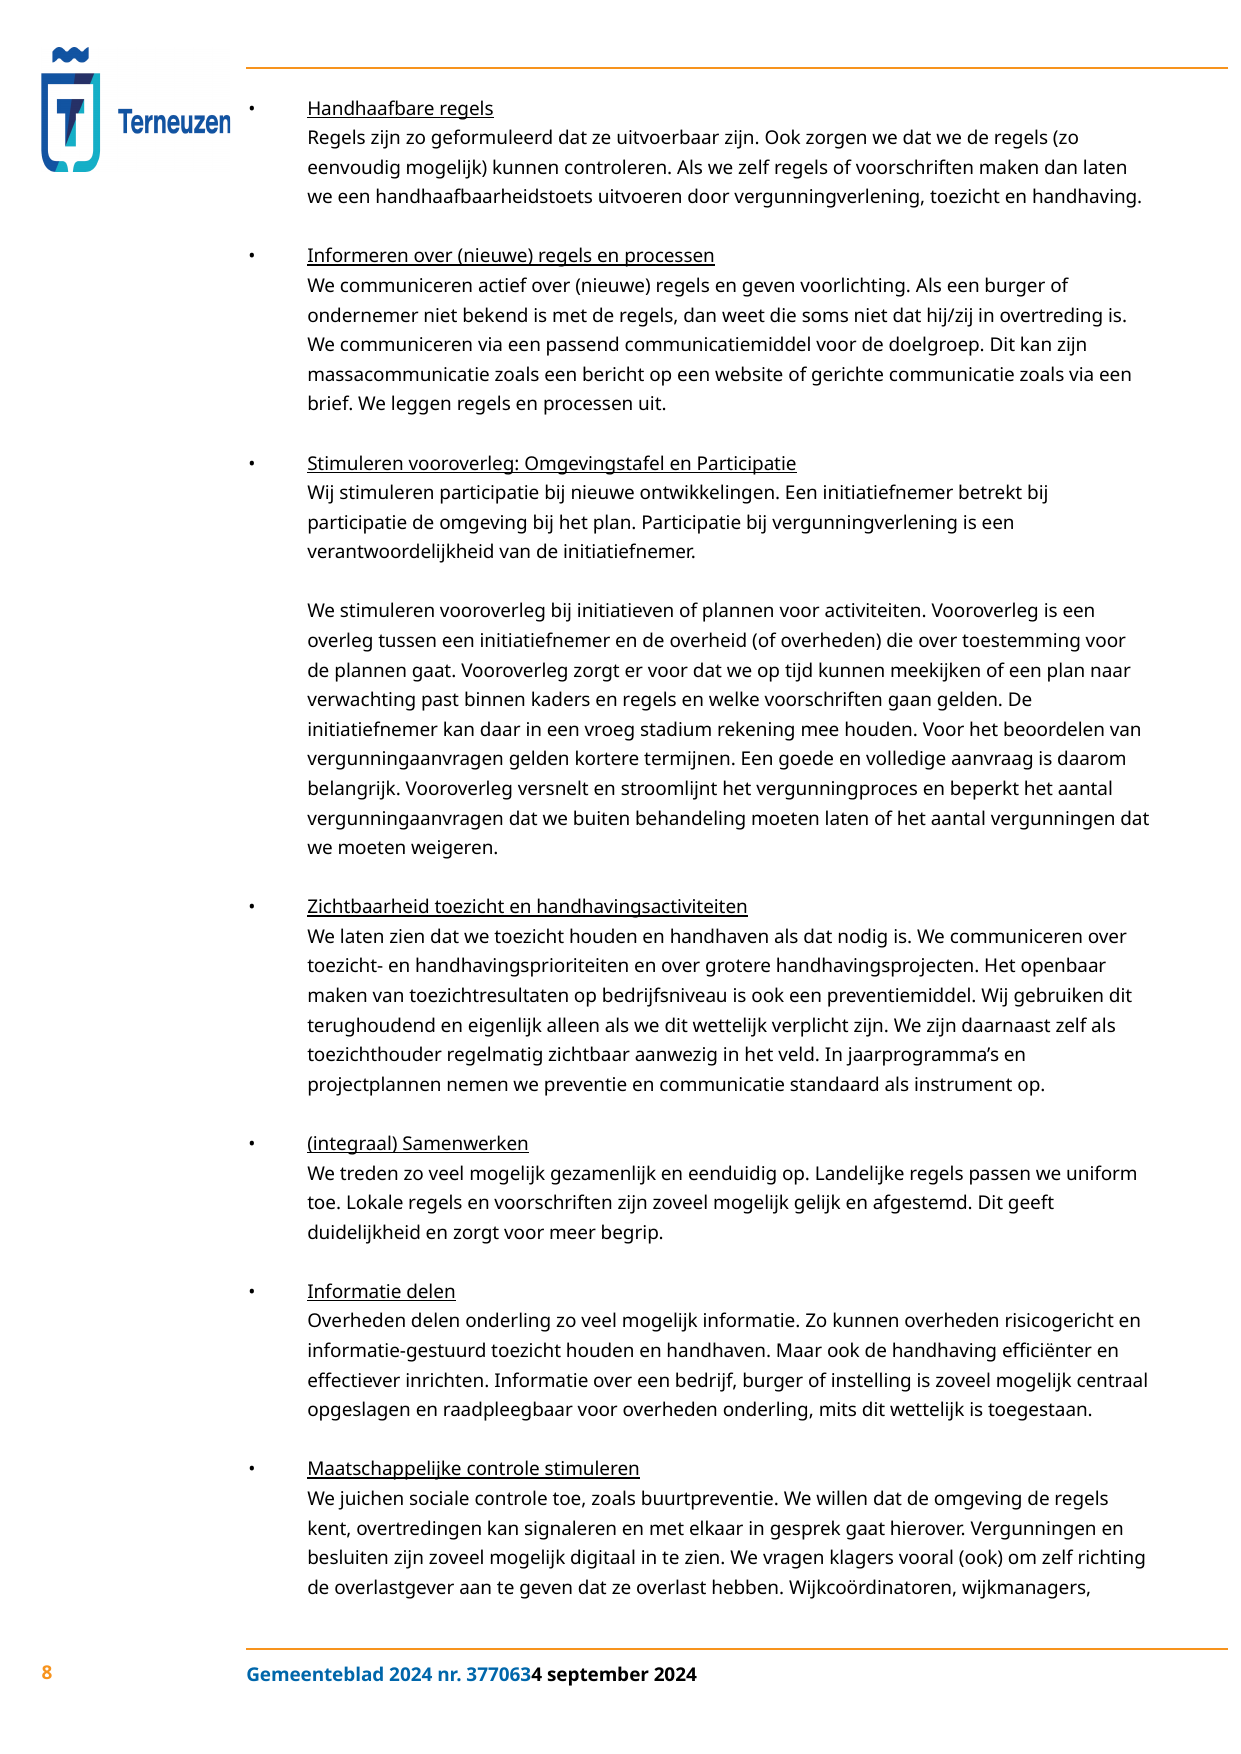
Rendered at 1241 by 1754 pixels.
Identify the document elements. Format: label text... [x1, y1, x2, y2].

list We communiceren actief over (nieuwe) regels en geven voorlichting. Als een burger of ondernemer niet bekend is met de regels, dan weet die soms niet dat hij/zij in overtreding is. We communiceren via een passend communicatiemiddel voor de doelgroep. Dit kan zijn massacommunicatie zoals een bericht op een website of gerichte communicatie zoals via een brief. We leggen regels en processen uit. [248, 272, 1152, 416]
list Wij stimuleren participatie bij nieuwe ontwikkelingen. Een initiatiefnemer betrekt bij participatie de omgeving bij het plan. Participatie bij vergunningverlening is een verantwoordelijkheid van de initiatiefnemer. [248, 479, 1152, 564]
list Informatie delen [248, 1278, 1152, 1304]
picture [41, 47, 231, 172]
list We stimuleren vooroverleg bij initiatieven of plannen voor activiteiten. Vooroverleg is een overleg tussen een initiatiefnemer en de overheid (of overheden) die over toestemming voor de plannen gaat. Vooroverleg zorgt er voor dat we op tijd kunnen meekijken of een plan naar verwachting past binnen kaders en regels en welke voorschriften gaan gelden. De initiatiefnemer kan daar in een vroeg stadium rekening mee houden. Voor het beoordelen van vergunningaanvragen gelden kortere termijnen. Een goede en volledige aanvraag is daarom belangrijk. Vooroverleg versnelt en stroomlijnt het vergunningproces en beperkt het aantal vergunningaanvragen dat we buiten behandeling moeten laten of het aantal vergunningen dat we moeten weigeren. [248, 598, 1152, 860]
list Regels zijn zo geformuleerd dat ze uitvoerbaar zijn. Ook zorgen we dat we de regels (zo eenvoudig mogelijk) kunnen controleren. Als we zelf regels of voorschriften maken dan laten we een handhaafbaarheidstoets uitvoeren door vergunningverlening, toezicht en handhaving. [248, 124, 1152, 209]
list We juichen sociale controle toe, zoals buurtpreventie. We willen dat de omgeving de regels kent, overtredingen kan signaleren en met elkaar in gesprek gaat hierover. Vergunningen en besluiten zijn zoveel mogelijk digitaal in te zien. We vragen klagers vooral (ook) om zelf richting de overlastgever aan te geven dat ze overlast hebben. Wijkcoördinatoren, wijkmanagers, [248, 1485, 1152, 1600]
list (integraal) Samenwerken [248, 1130, 1152, 1156]
list Informeren over (nieuwe) regels en processen [248, 243, 1152, 268]
list Stimuleren vooroverleg: Omgevingstafel en Participatie [248, 450, 1152, 476]
list Overheden delen onderling zo veel mogelijk informatie. Zo kunnen overheden risicogericht en informatie-gestuurd toezicht houden en handhaven. Maar ook de handhaving efficiënter en effectiever inrichten. Informatie over een bedrijf, burger of instelling is zoveel mogelijk centraal opgeslagen en raadpleegbaar voor overheden onderling, mits dit wettelijk is toegestaan. [248, 1308, 1152, 1422]
list Maatschappelijke controle stimuleren [248, 1456, 1152, 1481]
list We laten zien dat we toezicht houden en handhaven als dat nodig is. We communiceren over toezicht- en handhavingsprioriteiten en over grotere handhavingsprojecten. Het openbaar maken van toezichtresultaten op bedrijfsniveau is ook een preventiemiddel. Wij gebruiken dit terughoudend en eigenlijk alleen als we dit wettelijk verplicht zijn. We zijn daarnaast zelf als toezichthouder regelmatig zichtbaar aanwezig in het veld. In jaarprogramma’s en projectplannen nemen we preventie en communicatie standaard als instrument op. [248, 923, 1152, 1097]
list Handhaafbare regels [248, 95, 1152, 121]
list Zichtbaarheid toezicht en handhavingsactiviteiten [248, 893, 1152, 919]
list We treden zo veel mogelijk gezamenlijk en eenduidig op. Landelijke regels passen we uniform toe. Lokale regels en voorschriften zijn zoveel mogelijk gelijk en afgestemd. Dit geeft duidelijkheid en zorgt voor meer begrip. [248, 1160, 1152, 1245]
